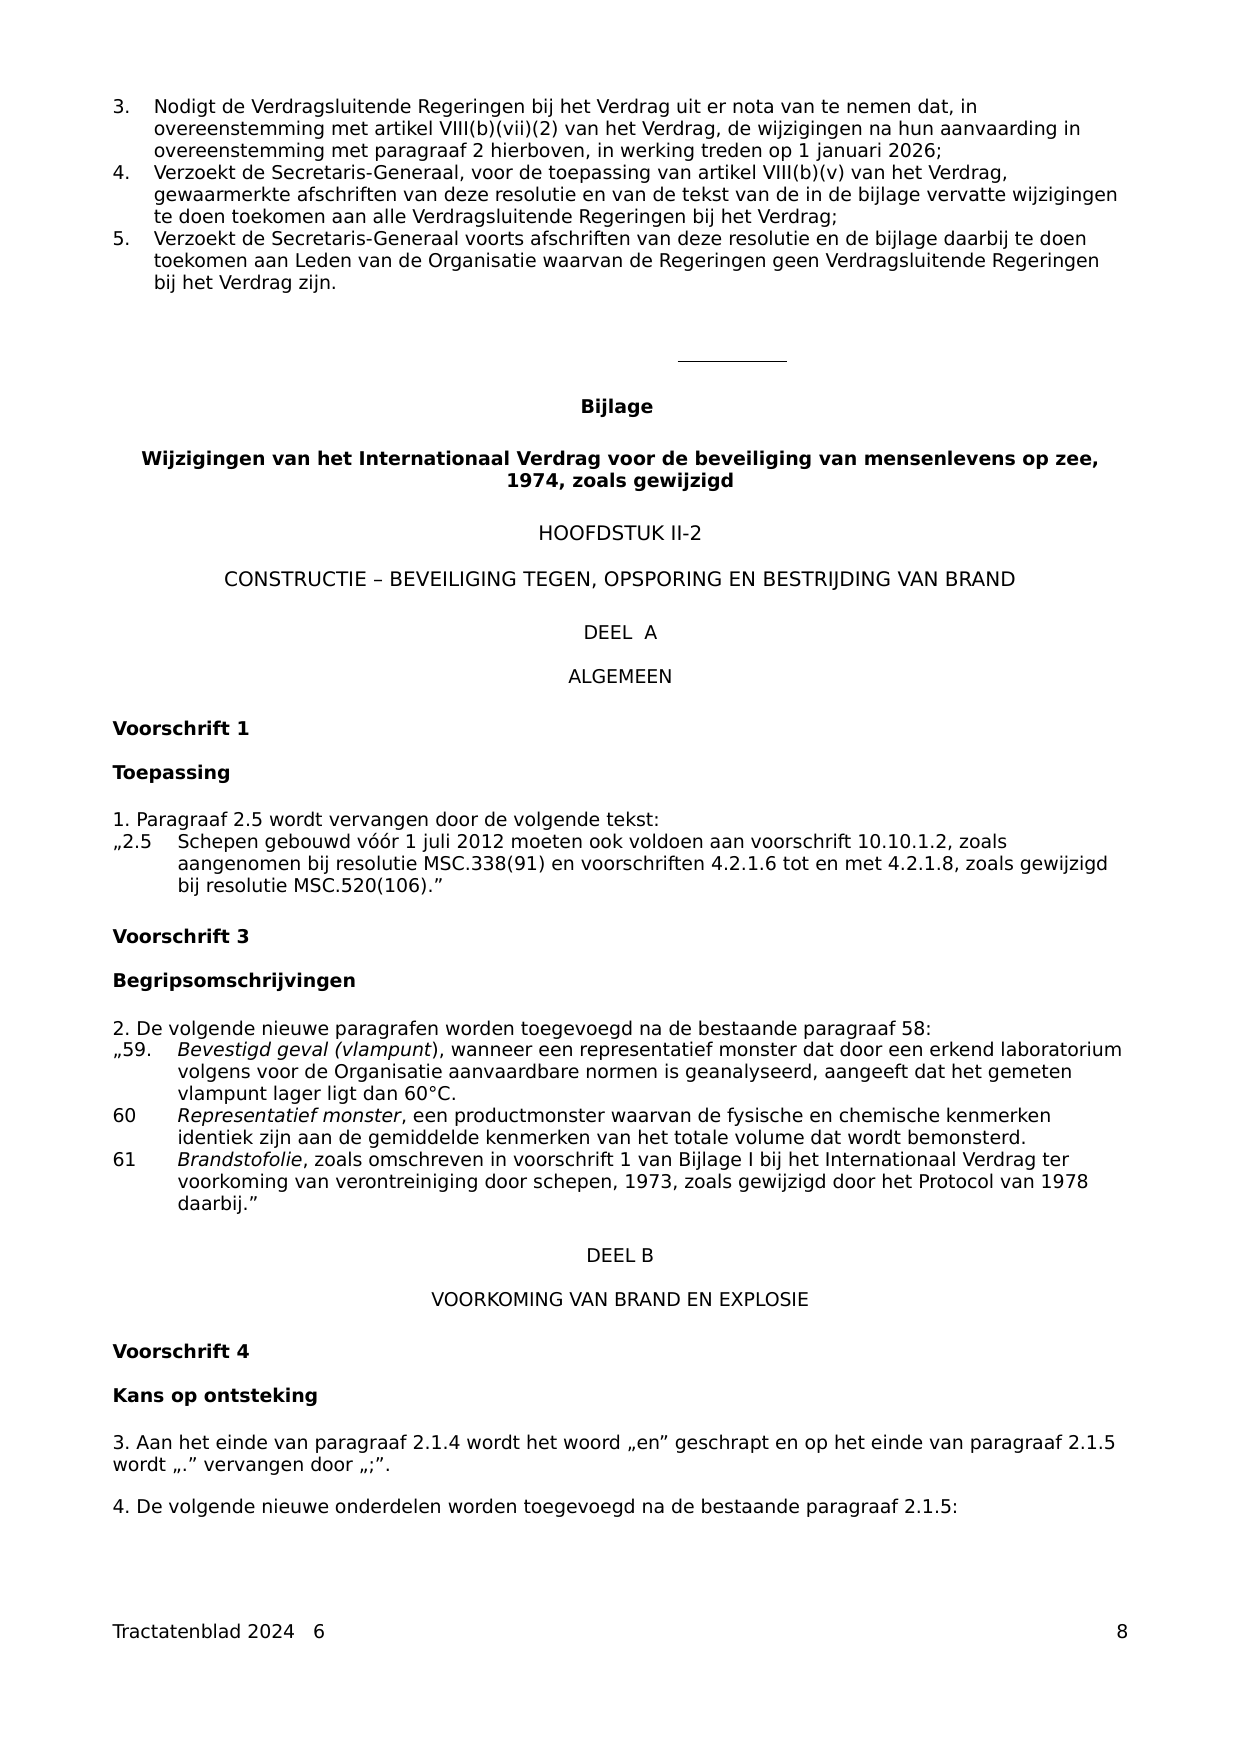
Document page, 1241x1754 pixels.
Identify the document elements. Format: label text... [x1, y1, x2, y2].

text 4. De volgende nieuwe onderdelen worden toegevoegd na de bestaande paragraaf 2.1.5: [112, 1496, 1128, 1518]
text „59. Bevestigd geval (vlampunt), wanneer een representatief monster dat door een erkend laboratorium volgens voor de Organisatie aanvaardbare normen is geanalyseerd, aangeeft dat het gemeten vlampunt lager ligt dan 60°C. [112, 1039, 1128, 1105]
text 3. Nodigt de Verdragsluitende Regeringen bij het Verdrag uit er nota van te nemen dat, in overeenstemming met artikel VIII(b)(vii)(2) van het Verdrag, de wijzigingen na hun aanvaarding in overeenstemming met paragraaf 2 hierboven, in werking treden op 1 januari 2026; [112, 96, 1128, 162]
text 1. Paragraaf 2.5 wordt vervangen door de volgende tekst: [112, 808, 1128, 831]
subtitle Voorschrift 1 Toepassing [112, 718, 1128, 783]
subtitle DEEL A ALGEMEEN [112, 622, 1128, 688]
subtitle Wijzigingen van het Internationaal Verdrag voor de beveiliging van mensenlevens op zee, 1974, zoals gewijzigd [112, 448, 1128, 492]
text 5. Verzoekt de Secretaris-Generaal voorts afschriften van deze resolutie en de bijlage daarbij te doen toekomen aan Leden van de Organisatie waarvan de Regeringen geen Verdragsluitende Regeringen bij het Verdrag zijn. [112, 228, 1128, 294]
subtitle Bijlage [112, 396, 1128, 418]
text 60 Representatief monster, een productmonster waarvan de fysische en chemische kenmerken identiek zijn aan de gemiddelde kenmerken van het totale volume dat wordt bemonsterd. [112, 1105, 1128, 1149]
subtitle HOOFDSTUK II-2 CONSTRUCTIE – BEVEILIGING TEGEN, OPSPORING EN BESTRIJDING VAN BRAND [112, 522, 1128, 592]
text 61 Brandstofolie, zoals omschreven in voorschrift 1 van Bijlage I bij het Internationaal Verdrag ter voorkoming van verontreiniging door schepen, 1973, zoals gewijzigd door het Protocol van 1978 daarbij.” [112, 1149, 1128, 1215]
subtitle Voorschrift 4 Kans op ontsteking [112, 1341, 1128, 1407]
text 3. Aan het einde van paragraaf 2.1.4 wordt het woord „en” geschrapt en op het einde van paragraaf 2.1.5 wordt „.” vervangen door „;”. [112, 1432, 1128, 1476]
text 4. Verzoekt de Secretaris-Generaal, voor de toepassing van artikel VIII(b)(v) van het Verdrag, gewaarmerkte afschriften van deze resolutie en van de tekst van de in de bijlage vervatte wijzigingen te doen toekomen aan alle Verdragsluitende Regeringen bij het Verdrag; [112, 162, 1128, 228]
text „2.5 Schepen gebouwd vóór 1 juli 2012 moeten ook voldoen aan voorschrift 10.10.1.2, zoals aangenomen bij resolutie MSC.338(91) en voorschriften 4.2.1.6 tot en met 4.2.1.8, zoals gewijzigd bij resolutie MSC.520(106).” [112, 831, 1128, 896]
subtitle DEEL B VOORKOMING VAN BRAND EN EXPLOSIE [112, 1245, 1128, 1311]
subtitle Voorschrift 3 Begripsomschrijvingen [112, 926, 1128, 992]
text 2. De volgende nieuwe paragrafen worden toegevoegd na de bestaande paragraaf 58: [112, 1017, 1128, 1039]
